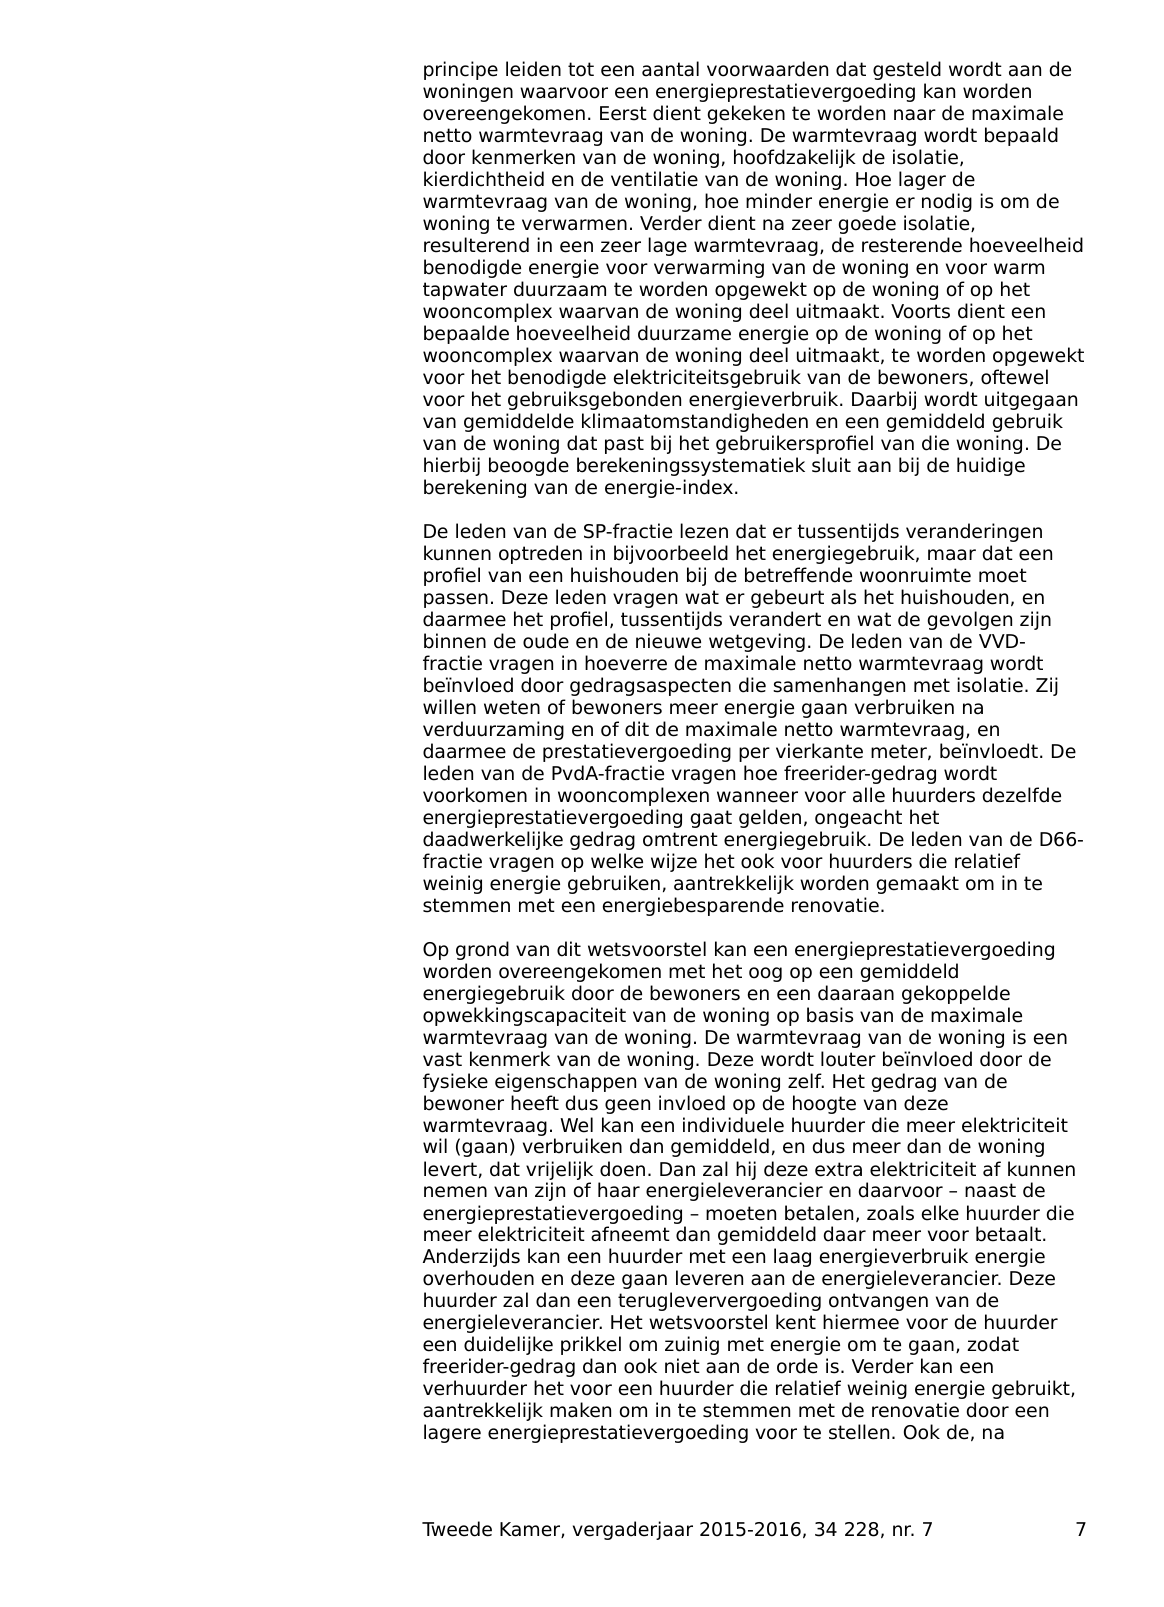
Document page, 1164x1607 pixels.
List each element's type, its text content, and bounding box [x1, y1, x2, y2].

text principe leiden tot een aantal voorwaarden dat gesteld wordt aan de woningen waarvoor een energieprestatievergoeding kan worden overeengekomen. Eerst dient gekeken te worden naar de maximale netto warmtevraag van de woning. De warmtevraag wordt bepaald door kenmerken van de woning, hoofdzakelijk de isolatie, kierdichtheid en de ventilatie van de woning. Hoe lager de warmtevraag van de woning, hoe minder energie er nodig is om de woning te verwarmen. Verder dient na zeer goede isolatie, resulterend in een zeer lage warmtevraag, de resterende hoeveelheid benodigde energie voor verwarming van de woning en voor warm tapwater duurzaam te worden opgewekt op de woning of op het wooncomplex waarvan de woning deel uitmaakt. Voorts dient een bepaalde hoeveelheid duurzame energie op de woning of op het wooncomplex waarvan de woning deel uitmaakt, te worden opgewekt voor het benodigde elektriciteitsgebruik van de bewoners, oftewel voor het gebruiksgebonden energieverbruik. Daarbij wordt uitgegaan van gemiddelde klimaatomstandigheden en een gemiddeld gebruik van de woning dat past bij het gebruikersprofiel van die woning. De hierbij beoogde berekeningssystematiek sluit aan bij de huidige berekening van de energie-index. [422, 59, 1087, 499]
text De leden van de SP-fractie lezen dat er tussentijds veranderingen kunnen optreden in bijvoorbeeld het energiegebruik, maar dat een profiel van een huishouden bij de betreffende woonruimte moet passen. Deze leden vragen wat er gebeurt als het huishouden, en daarmee het profiel, tussentijds verandert en wat de gevolgen zijn binnen de oude en de nieuwe wetgeving. De leden van de VVD-fractie vragen in hoeverre de maximale netto warmtevraag wordt beïnvloed door gedragsaspecten die samenhangen met isolatie. Zij willen weten of bewoners meer energie gaan verbruiken na verduurzaming en of dit de maximale netto warmtevraag, en daarmee de prestatievergoeding per vierkante meter, beïnvloedt. De leden van de PvdA-fractie vragen hoe freerider-gedrag wordt voorkomen in wooncomplexen wanneer voor alle huurders dezelfde energieprestatievergoeding gaat gelden, ongeacht het daadwerkelijke gedrag omtrent energiegebruik. De leden van de D66-fractie vragen op welke wijze het ook voor huurders die relatief weinig energie gebruiken, aantrekkelijk worden gemaakt om in te stemmen met een energiebesparende renovatie. [422, 521, 1087, 916]
text Op grond van dit wetsvoorstel kan een energieprestatievergoeding worden overeengekomen met het oog op een gemiddeld energiegebruik door de bewoners en een daaraan gekoppelde opwekkingscapaciteit van de woning op basis van de maximale warmtevraag van de woning. De warmtevraag van de woning is een vast kenmerk van de woning. Deze wordt louter beïnvloed door de fysieke eigenschappen van de woning zelf. Het gedrag van de bewoner heeft dus geen invloed op de hoogte van deze warmtevraag. Wel kan een individuele huurder die meer elektriciteit wil (gaan) verbruiken dan gemiddeld, en dus meer dan de woning levert, dat vrijelijk doen. Dan zal hij deze extra elektriciteit af kunnen nemen van zijn of haar energieleverancier en daarvoor – naast de energieprestatievergoeding – moeten betalen, zoals elke huurder die meer elektriciteit afneemt dan gemiddeld daar meer voor betaalt. Anderzijds kan een huurder met een laag energieverbruik energie overhouden en deze gaan leveren aan de energieleverancier. Deze huurder zal dan een terugleververgoeding ontvangen van de energieleverancier. Het wetsvoorstel kent hiermee voor de huurder een duidelijke prikkel om zuinig met energie om te gaan, zodat freerider-gedrag dan ook niet aan de orde is. Verder kan een verhuurder het voor een huurder die relatief weinig energie gebruikt, aantrekkelijk maken om in te stemmen met de renovatie door een lagere energieprestatievergoeding voor te stellen. Ook de, na [422, 939, 1087, 1444]
